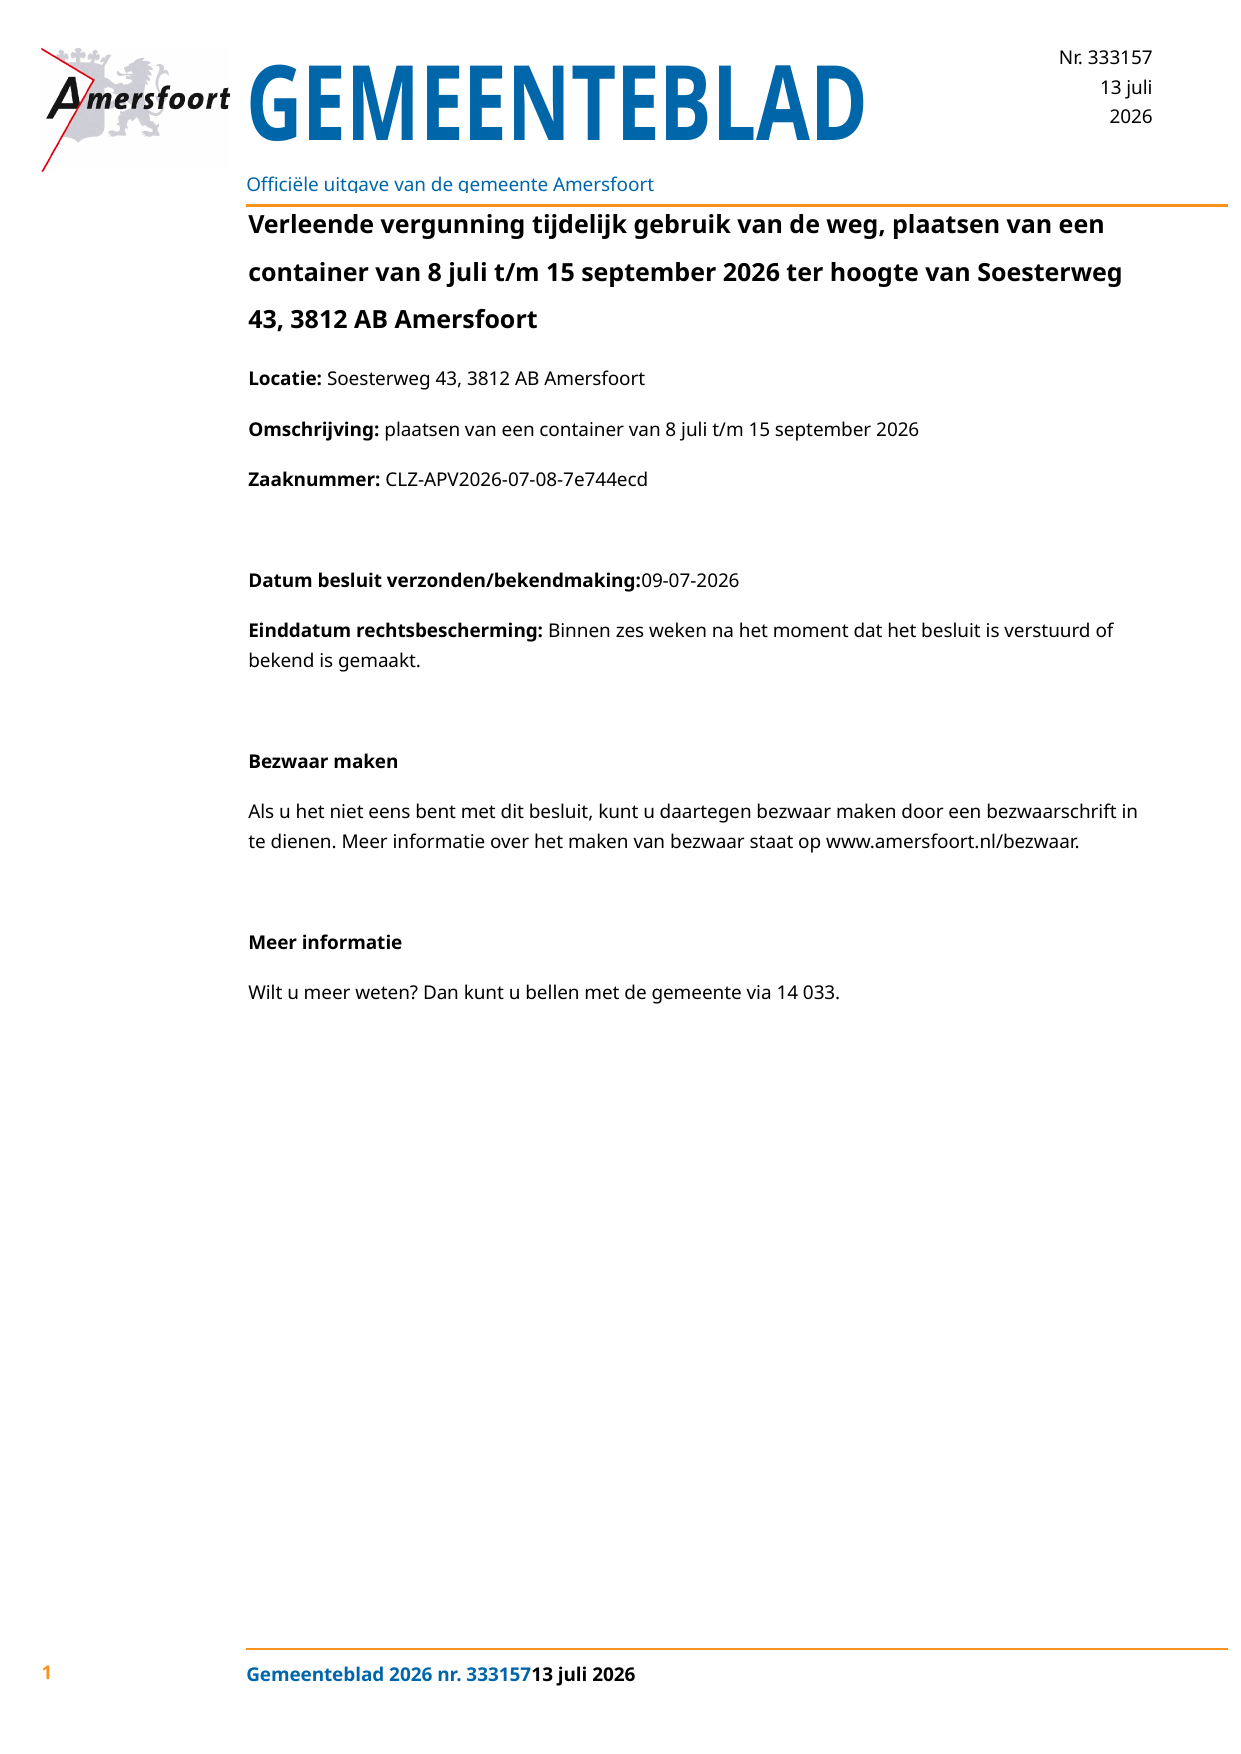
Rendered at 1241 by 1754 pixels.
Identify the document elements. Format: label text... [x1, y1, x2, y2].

text Als u het niet eens bent met dit besluit, kunt u daartegen bezwaar maken door een bezwaarschrift in te dienen. Meer informatie over het maken van bezwaar staat op www.amersfoort.nl/bezwaar. [248, 798, 1152, 854]
text Omschrijving: plaatsen van een container van 8 juli t/m 15 september 2026 [248, 416, 1152, 442]
text Einddatum rechtsbescherming: Binnen zes weken na het moment dat het besluit is verstuurd of bekend is gemaakt. [248, 618, 1152, 673]
text Wilt u meer weten? Dan kunt u bellen met de gemeente via 14 033. [248, 979, 1152, 1005]
text Datum besluit verzonden/bekendmaking:09-07-2026 [248, 567, 1152, 593]
text Verleende vergunning tijdelijk gebruik van de weg, plaatsen van een container van 8 juli t/m 15 september 2026 ter hoogte van Soesterweg 43, 3812 AB Amersfoort [248, 207, 1152, 336]
picture [41, 47, 231, 172]
text Meer informatie [248, 929, 1152, 954]
text Zaaknummer: CLZ-APV2026-07-08-7e744ecd [248, 466, 1152, 492]
text Bezwaar maken [248, 748, 1152, 774]
text Locatie: Soesterweg 43, 3812 AB Amersfoort [248, 366, 1152, 391]
